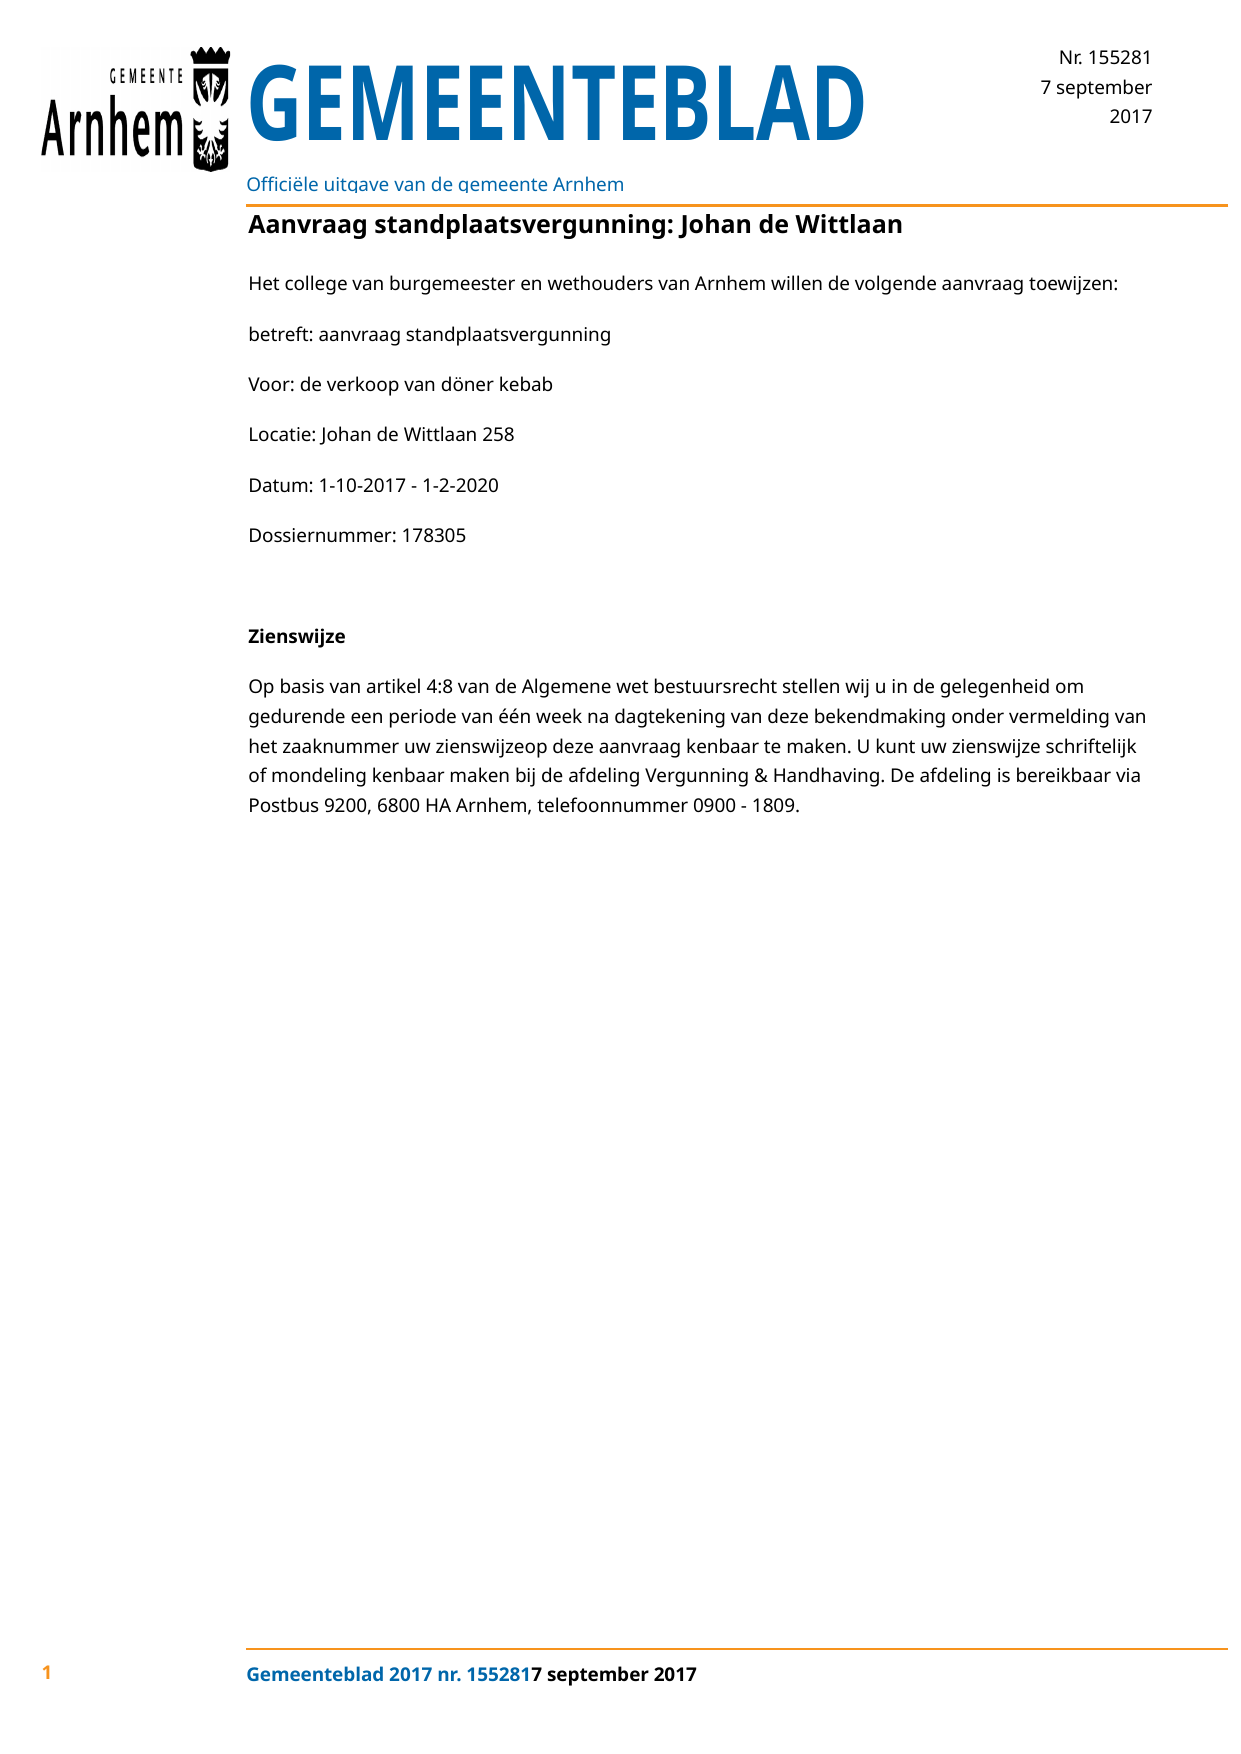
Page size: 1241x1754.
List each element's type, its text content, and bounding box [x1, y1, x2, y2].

text Op basis van artikel 4:8 van de Algemene wet bestuursrecht stellen wij u in de gelegenheid om gedurende een periode van één week na dagtekening van deze bekendmaking onder vermelding van het zaaknummer uw zienswijzeop deze aanvraag kenbaar te maken. U kunt uw zienswijze schriftelijk of mondeling kenbaar maken bij de afdeling Vergunning & Handhaving. De afdeling is bereikbaar via Postbus 9200, 6800 HA Arnhem, telefoonnummer 0900 - 1809. [248, 674, 1152, 818]
text Aanvraag standplaatsvergunning: Johan de Wittlaan [248, 207, 1152, 241]
text Voor: de verkoop van döner kebab [248, 371, 1152, 397]
text Zienswijze [248, 623, 1152, 649]
text Dossiernummer: 178305 [248, 522, 1152, 548]
text betreft: aanvraag standplaatsvergunning [248, 321, 1152, 346]
text Het college van burgemeester en wethouders van Arnhem willen de volgende aanvraag toewijzen: [248, 270, 1152, 296]
text Datum: 1-10-2017 - 1-2-2020 [248, 472, 1152, 498]
picture [41, 47, 231, 172]
text Locatie: Johan de Wittlaan 258 [248, 422, 1152, 447]
